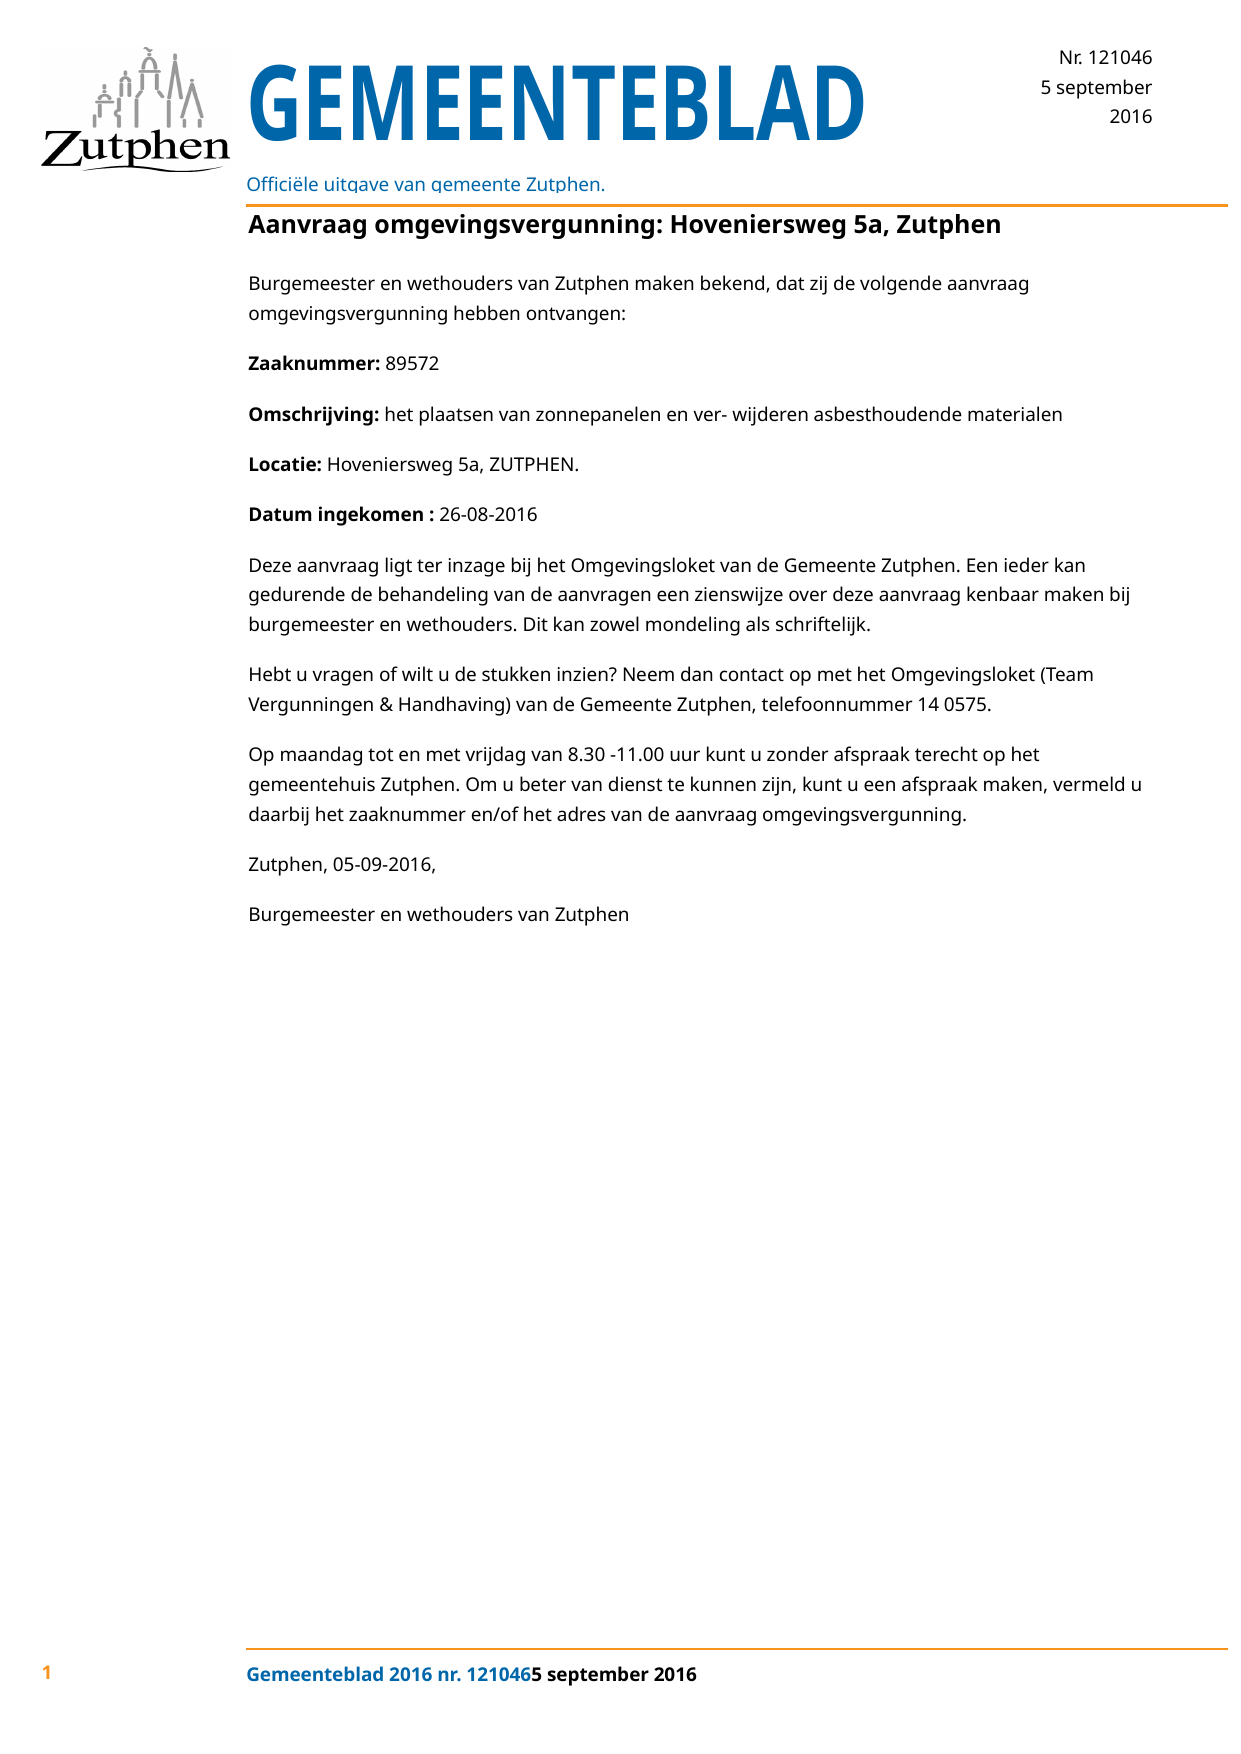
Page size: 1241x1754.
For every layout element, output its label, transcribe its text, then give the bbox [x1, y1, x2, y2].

text Datum ingekomen : 26-08-2016 [248, 502, 1152, 527]
text Hebt u vragen of wilt u de stukken inzien? Neem dan contact op met het Omgevingsloket (Team Vergunningen & Handhaving) van de Gemeente Zutphen, telefoonnummer 14 0575. [248, 662, 1152, 717]
text Locatie: Hoveniersweg 5a, ZUTPHEN. [248, 451, 1152, 477]
text Omschrijving: het plaatsen van zonnepanelen en ver- wijderen asbesthoudende materialen [248, 401, 1152, 426]
text Zaaknummer: 89572 [248, 350, 1152, 376]
text Deze aanvraag ligt ter inzage bij het Omgevingsloket van de Gemeente Zutphen. Een ieder kan gedurende de behandeling van de aanvragen een zienswijze over deze aanvraag kenbaar maken bij burgemeester en wethouders. Dit kan zowel mondeling als schriftelijk. [248, 552, 1152, 637]
text Burgemeester en wethouders van Zutphen [248, 902, 1152, 927]
text Zutphen, 05-09-2016, [248, 851, 1152, 877]
text Burgemeester en wethouders van Zutphen maken bekend, dat zij de volgende aanvraag omgevingsvergunning hebben ontvangen: [248, 270, 1152, 326]
text Aanvraag omgevingsvergunning: Hoveniersweg 5a, Zutphen [248, 207, 1152, 241]
picture [41, 47, 231, 172]
text Op maandag tot en met vrijdag van 8.30 -11.00 uur kunt u zonder afspraak terecht op het gemeentehuis Zutphen. Om u beter van dienst te kunnen zijn, kunt u een afspraak maken, vermeld u daarbij het zaaknummer en/of het adres van de aanvraag omgevingsvergunning. [248, 742, 1152, 826]
